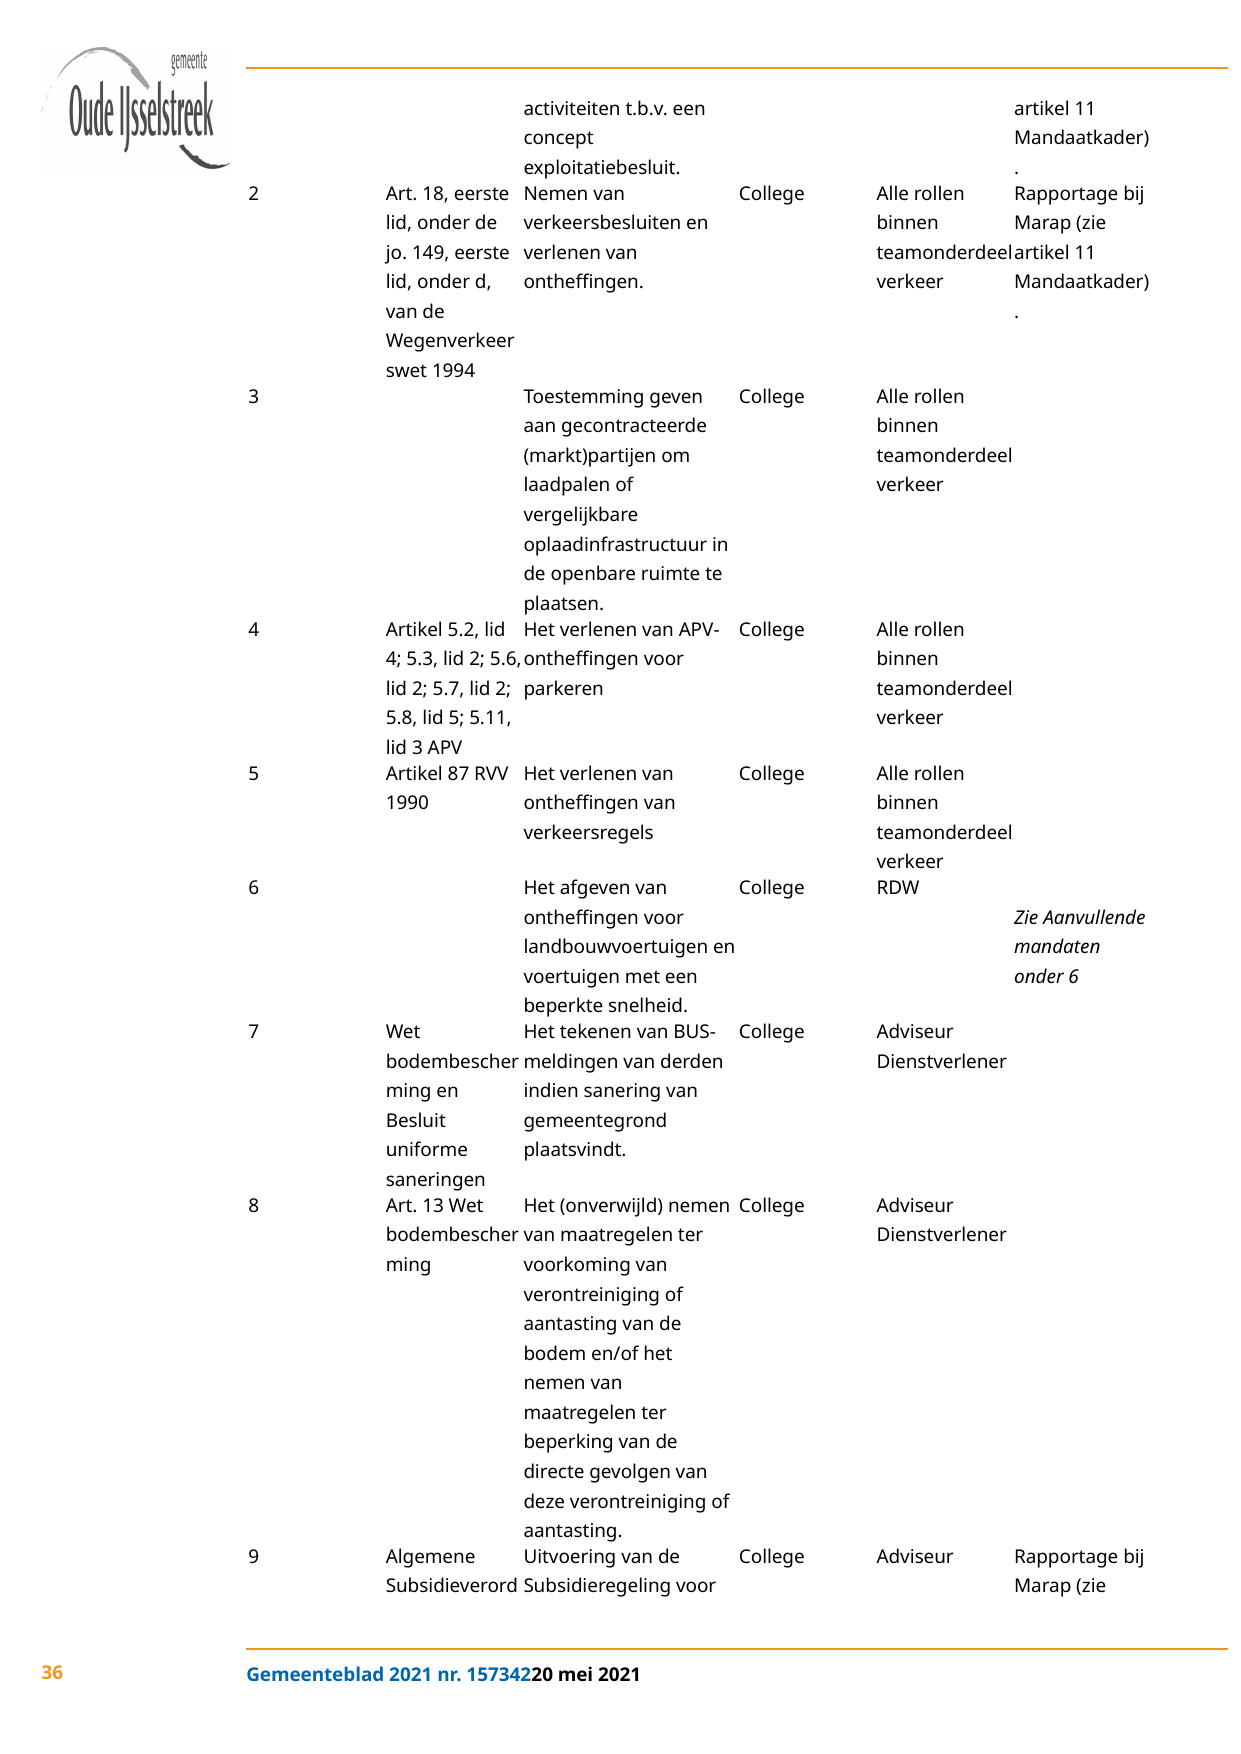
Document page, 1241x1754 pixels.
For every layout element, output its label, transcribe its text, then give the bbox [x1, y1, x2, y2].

table_cell College [739, 1018, 876, 1192]
table_cell [1014, 1018, 1152, 1192]
table_cell Het tekenen van BUS-meldingen van derden indien sanering van gemeentegrond plaatsvindt. [523, 1018, 739, 1192]
table_cell Rapportage bij Marap (zie artikel 11 Mandaatkader). [1014, 180, 1152, 383]
table_cell Adviseur Dienstverlener [876, 1192, 1014, 1543]
table_cell artikel 11 Mandaatkader). [1014, 95, 1152, 180]
table_cell 2 [248, 180, 386, 383]
table_cell [386, 383, 523, 616]
table_cell RDW [876, 874, 1014, 1018]
table_cell [1014, 616, 1152, 760]
table_cell Alle rollen binnen teamonderdeel verkeer [876, 760, 1014, 874]
table_cell Algemene Subsidieverord [386, 1543, 523, 1598]
table_cell [876, 95, 1014, 180]
table_cell activiteiten t.b.v. een concept exploitatiebesluit. [523, 95, 739, 180]
table_cell College [739, 383, 876, 616]
table_cell [1014, 383, 1152, 616]
table_cell Alle rollen binnen teamonderdeel verkeer [876, 616, 1014, 760]
table_cell 7 [248, 1018, 386, 1192]
table_cell College [739, 760, 876, 874]
table_cell Uitvoering van de Subsidieregeling voor [523, 1543, 739, 1598]
table_cell Nemen van verkeersbesluiten en verlenen van ontheffingen. [523, 180, 739, 383]
table_cell Art. 13 Wet bodembescherming [386, 1192, 523, 1543]
table_cell Art. 18, eerste lid, onder de jo. 149, eerste lid, onder d, van de Wegenverkeerswet 1994 [386, 180, 523, 383]
table_cell 6 [248, 874, 386, 1018]
table_cell [248, 95, 386, 180]
table_cell [386, 95, 523, 180]
table_cell Het verlenen van APV-ontheffingen voor parkeren [523, 616, 739, 760]
table_cell Het (onverwijld) nemen van maatregelen ter voorkoming van verontreiniging of aantasting van de bodem en/of het nemen van maatregelen ter beperking van de directe gevolgen van deze verontreiniging of aantasting. [523, 1192, 739, 1543]
table_cell Adviseur Dienstverlener [876, 1018, 1014, 1192]
table_cell Toestemming geven aan gecontracteerde (markt)partijen om laadpalen of vergelijkbare oplaadinfrastructuur in de openbare ruimte te plaatsen. [523, 383, 739, 616]
table_cell 5 [248, 760, 386, 874]
table_cell [739, 95, 876, 180]
table_cell College [739, 1543, 876, 1598]
table_cell 8 [248, 1192, 386, 1543]
table_cell [1014, 1192, 1152, 1543]
table_cell College [739, 874, 876, 1018]
table_cell 4 [248, 616, 386, 760]
table_cell Het afgeven van ontheffingen voor landbouwvoertuigen en voertuigen met een beperkte snelheid. [523, 874, 739, 1018]
table_cell College [739, 180, 876, 383]
table_cell 9 [248, 1543, 386, 1598]
table_cell College [739, 1192, 876, 1543]
picture [41, 47, 231, 172]
table_cell [386, 874, 523, 1018]
table_cell Artikel 5.2, lid 4; 5.3, lid 2; 5.6, lid 2; 5.7, lid 2; 5.8, lid 5; 5.11, lid 3 APV [386, 616, 523, 760]
table_cell [1014, 760, 1152, 874]
table_cell Alle rollen binnen teamonderdeel verkeer [876, 180, 1014, 383]
table_cell Alle rollen binnen teamonderdeel verkeer [876, 383, 1014, 616]
table_cell Zie Aanvullende mandaten onder 6 [1014, 874, 1152, 1018]
table_cell Rapportage bij Marap (zie [1014, 1543, 1152, 1598]
table_cell Adviseur [876, 1543, 1014, 1598]
table_cell Artikel 87 RVV 1990 [386, 760, 523, 874]
table_cell 3 [248, 383, 386, 616]
table_cell Het verlenen van ontheffingen van verkeersregels [523, 760, 739, 874]
table_cell Wet bodembescherming en Besluit uniforme saneringen [386, 1018, 523, 1192]
table_cell College [739, 616, 876, 760]
